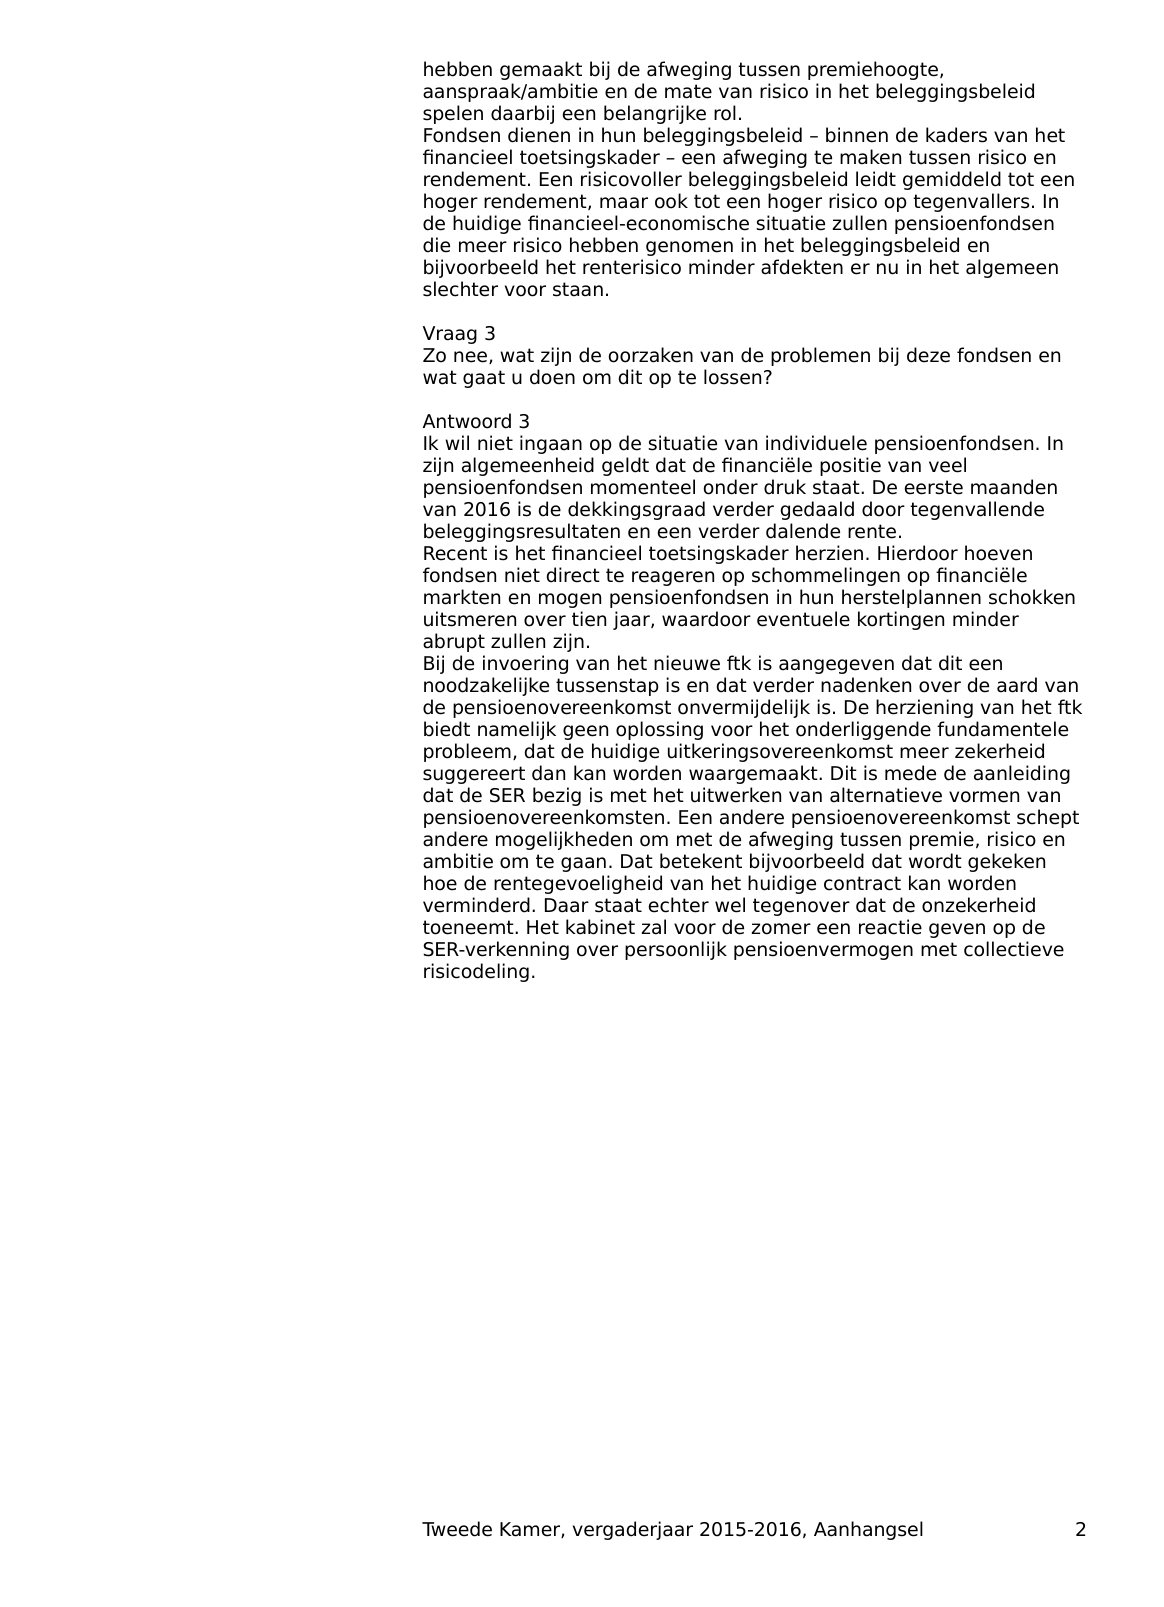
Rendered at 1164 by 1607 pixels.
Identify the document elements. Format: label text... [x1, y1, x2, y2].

text Fondsen dienen in hun beleggingsbeleid – binnen de kaders van het financieel toetsingskader – een afweging te maken tussen risico en rendement. Een risicovoller beleggingsbeleid leidt gemiddeld tot een hoger rendement, maar ook tot een hoger risico op tegenvallers. In de huidige financieel-economische situatie zullen pensioenfondsen die meer risico hebben genomen in het beleggingsbeleid en bijvoorbeeld het renterisico minder afdekten er nu in het algemeen slechter voor staan. [422, 125, 1087, 301]
text Vraag 3 [422, 323, 1087, 345]
text Zo nee, wat zijn de oorzaken van de problemen bij deze fondsen en wat gaat u doen om dit op te lossen? [422, 345, 1087, 389]
text Bij de invoering van het nieuwe ftk is aangegeven dat dit een noodzakelijke tussenstap is en dat verder nadenken over de aard van de pensioenovereenkomst onvermijdelijk is. De herziening van het ftk biedt namelijk geen oplossing voor het onderliggende fundamentele probleem, dat de huidige uitkeringsovereenkomst meer zekerheid suggereert dan kan worden waargemaakt. Dit is mede de aanleiding dat de SER bezig is met het uitwerken van alternatieve vormen van pensioenovereenkomsten. Een andere pensioenovereenkomst schept andere mogelijkheden om met de afweging tussen premie, risico en ambitie om te gaan. Dat betekent bijvoorbeeld dat wordt gekeken hoe de rentegevoeligheid van het huidige contract kan worden verminderd. Daar staat echter wel tegenover dat de onzekerheid toeneemt. Het kabinet zal voor de zomer een reactie geven op de SER-verkenning over persoonlijk pensioenvermogen met collectieve risicodeling. [422, 653, 1087, 983]
text Antwoord 3 [422, 411, 1087, 433]
text hebben gemaakt bij de afweging tussen premiehoogte, aanspraak/ambitie en de mate van risico in het beleggingsbeleid spelen daarbij een belangrijke rol. [422, 59, 1087, 125]
text Recent is het financieel toetsingskader herzien. Hierdoor hoeven fondsen niet direct te reageren op schommelingen op financiële markten en mogen pensioenfondsen in hun herstelplannen schokken uitsmeren over tien jaar, waardoor eventuele kortingen minder abrupt zullen zijn. [422, 543, 1087, 653]
text Ik wil niet ingaan op de situatie van individuele pensioenfondsen. In zijn algemeenheid geldt dat de financiële positie van veel pensioenfondsen momenteel onder druk staat. De eerste maanden van 2016 is de dekkingsgraad verder gedaald door tegenvallende beleggingsresultaten en een verder dalende rente. [422, 433, 1087, 543]
